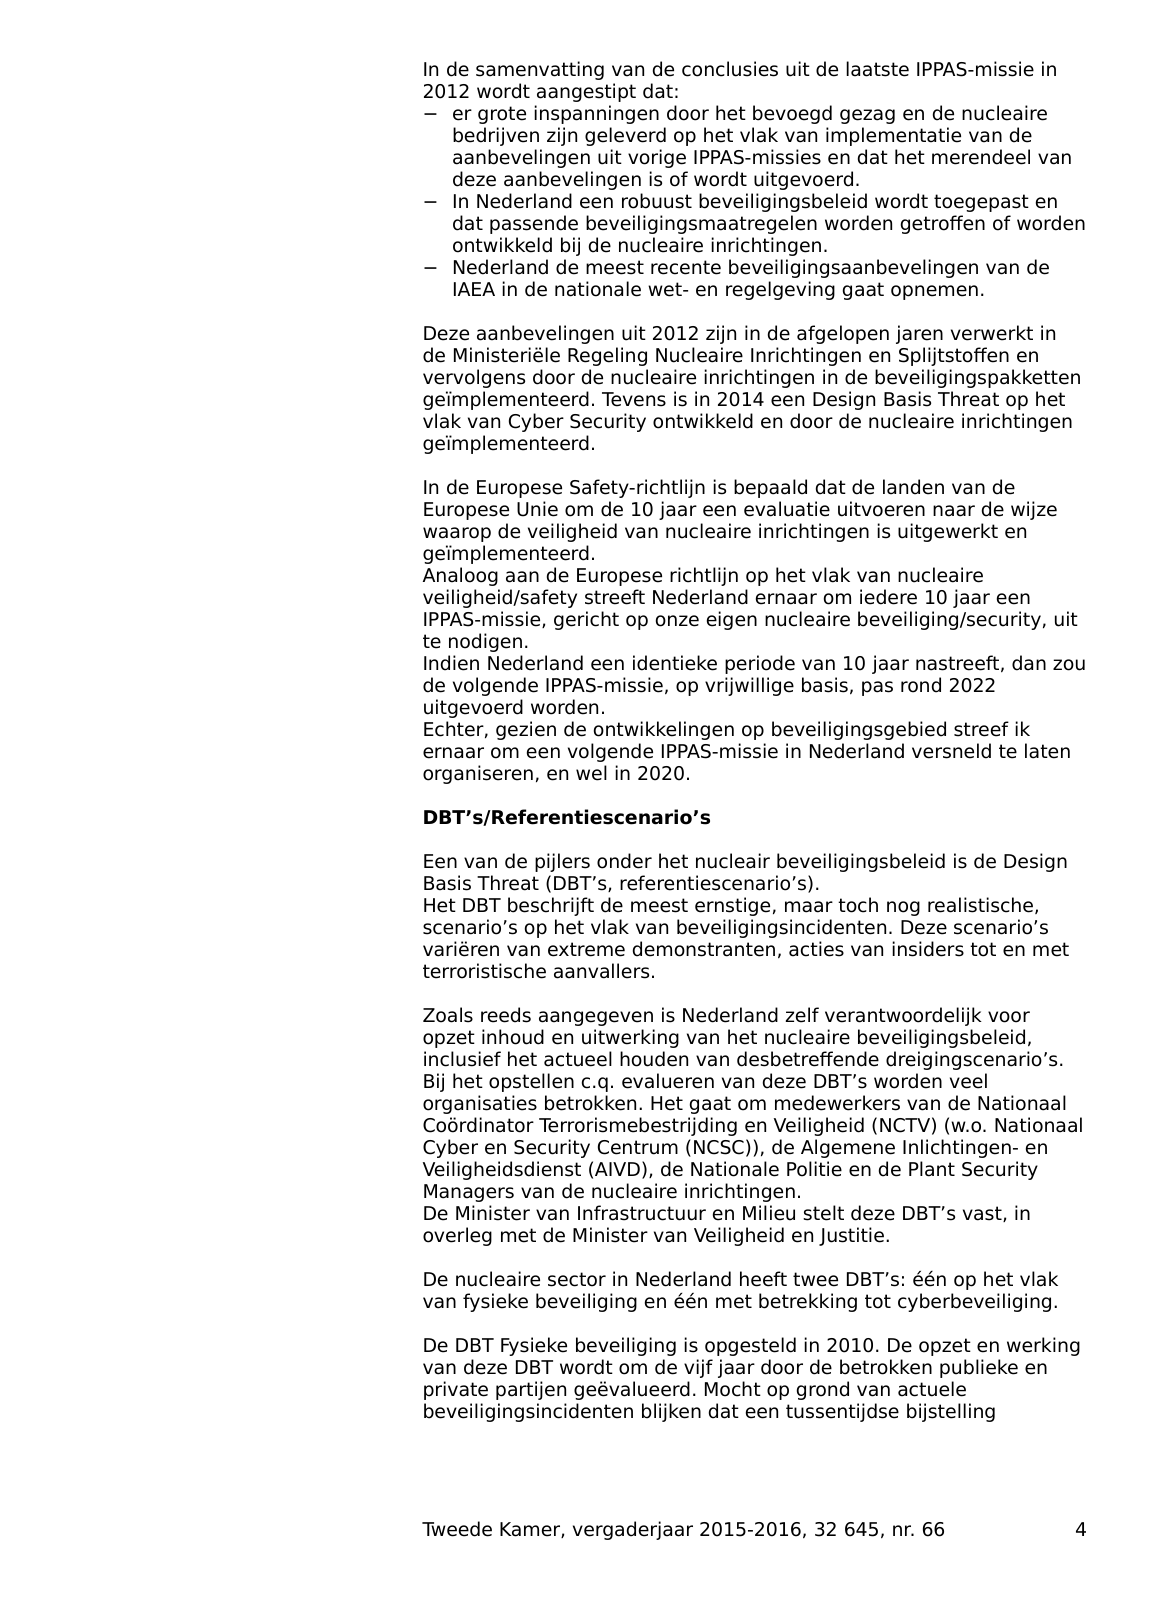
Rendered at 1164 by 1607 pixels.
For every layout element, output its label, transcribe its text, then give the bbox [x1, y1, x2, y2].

text Analoog aan de Europese richtlijn op het vlak van nucleaire veiligheid/safety streeft Nederland ernaar om iedere 10 jaar een IPPAS-missie, gericht op onze eigen nucleaire beveiliging/security, uit te nodigen. [422, 565, 1087, 653]
text In de Europese Safety-richtlijn is bepaald dat de landen van de Europese Unie om de 10 jaar een evaluatie uitvoeren naar de wijze waarop de veiligheid van nucleaire inrichtingen is uitgewerkt en geïmplementeerd. [422, 477, 1087, 565]
text Een van de pijlers onder het nucleair beveiligingsbeleid is de Design Basis Threat (DBT’s, referentiescenario’s). [422, 851, 1087, 895]
text Echter, gezien de ontwikkelingen op beveiligingsgebied streef ik ernaar om een volgende IPPAS-missie in Nederland versneld te laten organiseren, en wel in 2020. [422, 719, 1087, 785]
text − In Nederland een robuust beveiligingsbeleid wordt toegepast en dat passende beveiligingsmaatregelen worden getroffen of worden ontwikkeld bij de nucleaire inrichtingen. [422, 191, 1087, 257]
text Zoals reeds aangegeven is Nederland zelf verantwoordelijk voor opzet inhoud en uitwerking van het nucleaire beveiligingsbeleid, inclusief het actueel houden van desbetreffende dreigingscenario’s. Bij het opstellen c.q. evalueren van deze DBT’s worden veel organisaties betrokken. Het gaat om medewerkers van de Nationaal Coördinator Terrorismebestrijding en Veiligheid (NCTV) (w.o. Nationaal Cyber en Security Centrum (NCSC)), de Algemene Inlichtingen- en Veiligheidsdienst (AIVD), de Nationale Politie en de Plant Security Managers van de nucleaire inrichtingen. [422, 1005, 1087, 1203]
text − Nederland de meest recente beveiligingsaanbevelingen van de IAEA in de nationale wet- en regelgeving gaat opnemen. [422, 257, 1087, 301]
subtitle DBT’s/Referentiescenario’s [422, 807, 1087, 829]
text De Minister van Infrastructuur en Milieu stelt deze DBT’s vast, in overleg met de Minister van Veiligheid en Justitie. [422, 1203, 1087, 1247]
text Indien Nederland een identieke periode van 10 jaar nastreeft, dan zou de volgende IPPAS-missie, op vrijwillige basis, pas rond 2022 uitgevoerd worden. [422, 653, 1087, 719]
text De DBT Fysieke beveiliging is opgesteld in 2010. De opzet en werking van deze DBT wordt om de vijf jaar door de betrokken publieke en private partijen geëvalueerd. Mocht op grond van actuele beveiligingsincidenten blijken dat een tussentijdse bijstelling [422, 1335, 1087, 1423]
text Deze aanbevelingen uit 2012 zijn in de afgelopen jaren verwerkt in de Ministeriële Regeling Nucleaire Inrichtingen en Splijtstoffen en vervolgens door de nucleaire inrichtingen in de beveiligingspakketten geïmplementeerd. Tevens is in 2014 een Design Basis Threat op het vlak van Cyber Security ontwikkeld en door de nucleaire inrichtingen geïmplementeerd. [422, 323, 1087, 455]
text Het DBT beschrijft de meest ernstige, maar toch nog realistische, scenario’s op het vlak van beveiligingsincidenten. Deze scenario’s variëren van extreme demonstranten, acties van insiders tot en met terroristische aanvallers. [422, 895, 1087, 983]
text − er grote inspanningen door het bevoegd gezag en de nucleaire bedrijven zijn geleverd op het vlak van implementatie van de aanbevelingen uit vorige IPPAS-missies en dat het merendeel van deze aanbevelingen is of wordt uitgevoerd. [422, 103, 1087, 191]
text De nucleaire sector in Nederland heeft twee DBT’s: één op het vlak van fysieke beveiliging en één met betrekking tot cyberbeveiliging. [422, 1269, 1087, 1313]
text In de samenvatting van de conclusies uit de laatste IPPAS-missie in 2012 wordt aangestipt dat: [422, 59, 1087, 103]
